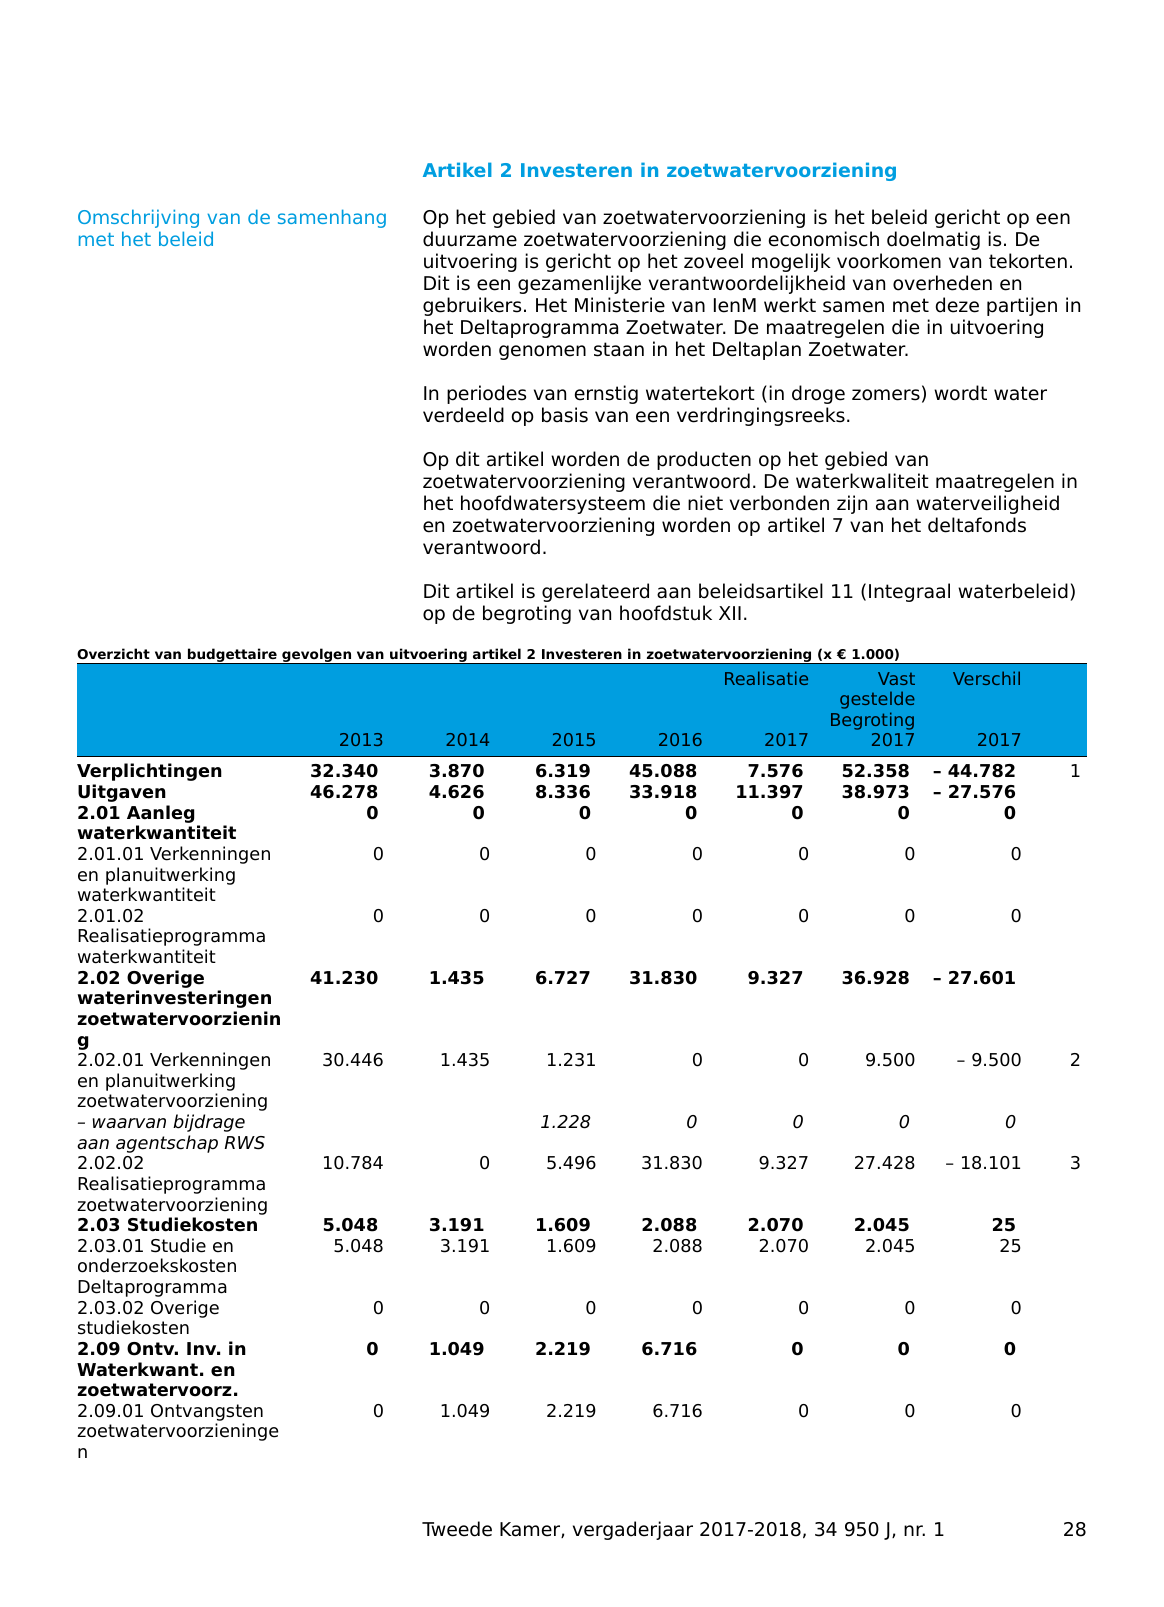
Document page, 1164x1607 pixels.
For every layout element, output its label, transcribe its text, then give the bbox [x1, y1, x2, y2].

table_cell 0 [709, 1339, 815, 1401]
table_cell 41.230 [284, 968, 390, 1050]
table_cell – 44.782 [921, 757, 1027, 782]
table_cell 1.435 [390, 968, 496, 1050]
table_cell 2.219 [496, 1339, 602, 1401]
table_cell 2.01.01 Verkenningen en planuitwerking waterkwantiteit [77, 844, 283, 906]
table_cell 1.228 [496, 1112, 602, 1153]
table_cell 3.191 [390, 1236, 496, 1298]
table_cell 0 [390, 803, 496, 844]
table_cell [1028, 1339, 1087, 1401]
text Omschrijving van de samenhang met het beleid [77, 207, 399, 251]
table_cell 1 [1028, 757, 1087, 782]
table_cell 8.336 [496, 782, 602, 803]
table_cell 0 [709, 1401, 815, 1463]
table_cell 0 [496, 1298, 602, 1339]
table_cell [1028, 844, 1087, 906]
table_cell 0 [284, 1339, 390, 1401]
table_cell 0 [284, 803, 390, 844]
table_cell 2014 [390, 730, 496, 756]
table_cell Verplichtingen [77, 757, 283, 782]
table_cell 38.973 [815, 782, 921, 803]
table_cell 2.088 [602, 1215, 709, 1236]
table_cell [390, 664, 496, 730]
table_cell 7.576 [709, 757, 815, 782]
table_cell 0 [284, 1298, 390, 1339]
table_cell – 27.576 [921, 782, 1027, 803]
table_cell 0 [815, 906, 921, 968]
table_cell 32.340 [284, 757, 390, 782]
table_cell 2017 [815, 730, 921, 756]
table_cell 1.049 [390, 1339, 496, 1401]
table_cell 6.716 [602, 1339, 709, 1401]
table_cell 46.278 [284, 782, 390, 803]
table_cell 0 [709, 803, 815, 844]
table_cell – waarvan bijdrage aan agentschap RWS [77, 1112, 283, 1153]
table_cell 0 [815, 1298, 921, 1339]
table_cell 0 [815, 844, 921, 906]
table_cell [1028, 664, 1087, 730]
table_cell Realisatie [709, 664, 815, 730]
table_cell 1.609 [496, 1236, 602, 1298]
table_cell 2.09 Ontv. Inv. in Waterkwant. en zoetwatervoorz. [77, 1339, 283, 1401]
table_cell 0 [815, 803, 921, 844]
table_cell [1028, 1112, 1087, 1153]
table_cell 2.03 Studiekosten [77, 1215, 283, 1236]
table_cell [1028, 1401, 1087, 1463]
table_cell 0 [921, 1401, 1027, 1463]
table_cell 4.626 [390, 782, 496, 803]
table_cell 0 [921, 1298, 1027, 1339]
table_cell 2.088 [602, 1236, 709, 1298]
table_cell Verschil [921, 664, 1027, 730]
table_cell 0 [709, 1112, 815, 1153]
table_cell 2017 [709, 730, 815, 756]
table_cell 0 [921, 844, 1027, 906]
table_cell 36.928 [815, 968, 921, 1050]
table_cell 0 [602, 844, 709, 906]
table_cell 2017 [921, 730, 1027, 756]
table_cell 2.03.02 Overige studiekosten [77, 1298, 283, 1339]
table_cell 0 [921, 1112, 1027, 1153]
table_cell [602, 664, 709, 730]
table_cell 0 [815, 1339, 921, 1401]
table_cell 30.446 [284, 1050, 390, 1112]
table_cell [496, 664, 602, 730]
table_cell 6.727 [496, 968, 602, 1050]
table_cell 2.070 [709, 1236, 815, 1298]
table_cell 2.01 Aanleg waterkwantiteit [77, 803, 283, 844]
table_cell 0 [602, 1298, 709, 1339]
table_cell 6.319 [496, 757, 602, 782]
table_cell 2016 [602, 730, 709, 756]
table_cell [1028, 782, 1087, 803]
table_cell 2.070 [709, 1215, 815, 1236]
table_cell 2015 [496, 730, 602, 756]
table_cell 9.327 [709, 968, 815, 1050]
table_cell 0 [390, 1298, 496, 1339]
table_cell 0 [496, 844, 602, 906]
table_cell [1028, 906, 1087, 968]
table_cell 2 [1028, 1050, 1087, 1112]
table_cell [1028, 730, 1087, 756]
table_cell [1028, 968, 1087, 1050]
table_cell [284, 664, 390, 730]
table_cell 0 [602, 1050, 709, 1112]
table_cell 0 [602, 1112, 709, 1153]
table_cell 2.045 [815, 1215, 921, 1236]
table_cell 2.03.01 Studie en onderzoekskosten Deltaprogramma [77, 1236, 283, 1298]
subtitle Artikel 2 Investeren in zoetwatervoorziening [422, 160, 1087, 182]
table_cell [1028, 803, 1087, 844]
table_cell 5.048 [284, 1215, 390, 1236]
table_cell 9.327 [709, 1153, 815, 1215]
table_cell 1.609 [496, 1215, 602, 1236]
table_cell 0 [284, 906, 390, 968]
table_cell 0 [815, 1401, 921, 1463]
table_cell 2.01.02 Realisatieprogramma waterkwantiteit [77, 906, 283, 968]
table_cell 3.191 [390, 1215, 496, 1236]
table_cell Uitgaven [77, 782, 283, 803]
table_cell [390, 1112, 496, 1153]
table_cell 52.358 [815, 757, 921, 782]
table_cell 0 [709, 1298, 815, 1339]
table_cell 3.870 [390, 757, 496, 782]
table_cell 0 [496, 906, 602, 968]
table_cell 2.02.02 Realisatieprogramma zoetwatervoorziening [77, 1153, 283, 1215]
table_cell 0 [284, 1401, 390, 1463]
table_cell [1028, 1215, 1087, 1236]
table_cell 0 [815, 1112, 921, 1153]
table_cell 33.918 [602, 782, 709, 803]
table_cell 0 [921, 803, 1027, 844]
table_cell 2.09.01 Ontvangsten zoetwatervoorzieningen [77, 1401, 283, 1463]
table_cell 27.428 [815, 1153, 921, 1215]
table_cell 1.435 [390, 1050, 496, 1112]
table_cell 3 [1028, 1153, 1087, 1215]
table_cell 2.219 [496, 1401, 602, 1463]
table_cell 9.500 [815, 1050, 921, 1112]
text Op dit artikel worden de producten op het gebied van zoetwatervoorziening verantwoord. De waterkwaliteit maatregelen in het hoofdwatersysteem die niet verbonden zijn aan waterveiligheid en zoetwatervoorziening worden op artikel 7 van het deltafonds verantwoord. [422, 449, 1087, 559]
table_cell 0 [602, 803, 709, 844]
table_cell 2.045 [815, 1236, 921, 1298]
table_cell 31.830 [602, 968, 709, 1050]
table_cell – 18.101 [921, 1153, 1027, 1215]
table_cell 5.048 [284, 1236, 390, 1298]
table_cell 0 [390, 1153, 496, 1215]
text Op het gebied van zoetwatervoorziening is het beleid gericht op een duurzame zoetwatervoorziening die economisch doelmatig is. De uitvoering is gericht op het zoveel mogelijk voorkomen van tekorten. Dit is een gezamenlijke verantwoordelijkheid van overheden en gebruikers. Het Ministerie van IenM werkt samen met deze partijen in het Deltaprogramma Zoetwater. De maatregelen die in uitvoering worden genomen staan in het Deltaplan Zoetwater. [422, 207, 1087, 361]
table_cell 0 [602, 906, 709, 968]
table_cell 0 [390, 906, 496, 968]
table_cell – 9.500 [921, 1050, 1027, 1112]
table_cell 11.397 [709, 782, 815, 803]
table_cell Vast gestelde Begroting [815, 664, 921, 730]
table_cell 0 [921, 1339, 1027, 1401]
table_cell 0 [390, 844, 496, 906]
table_cell 31.830 [602, 1153, 709, 1215]
table_cell 0 [709, 844, 815, 906]
table_cell [77, 664, 283, 730]
table_cell – 27.601 [921, 968, 1027, 1050]
table_cell 0 [921, 906, 1027, 968]
table_cell 5.496 [496, 1153, 602, 1215]
table_cell 0 [496, 803, 602, 844]
table_cell [284, 1112, 390, 1153]
table_cell 2013 [284, 730, 390, 756]
table_cell [1028, 1298, 1087, 1339]
table_cell 6.716 [602, 1401, 709, 1463]
table_cell 45.088 [602, 757, 709, 782]
table_cell 25 [921, 1236, 1027, 1298]
table_cell 0 [709, 906, 815, 968]
table_cell 2.02 Overige waterinvesteringen zoetwatervoorziening [77, 968, 283, 1050]
table_cell 0 [284, 844, 390, 906]
table_header Overzicht van budgettaire gevolgen van uitvoering artikel 2 Investeren in zoetwatervoorziening (x € 1.000) [77, 647, 1087, 663]
text In periodes van ernstig watertekort (in droge zomers) wordt water verdeeld op basis van een verdringingsreeks. [422, 383, 1087, 427]
table_cell 10.784 [284, 1153, 390, 1215]
text Dit artikel is gerelateerd aan beleidsartikel 11 (Integraal waterbeleid) op de begroting van hoofdstuk XII. [422, 581, 1087, 625]
table_cell 25 [921, 1215, 1027, 1236]
table_cell [1028, 1236, 1087, 1298]
table_cell 0 [709, 1050, 815, 1112]
table_cell [77, 730, 283, 756]
table_cell 1.049 [390, 1401, 496, 1463]
table_cell 2.02.01 Verkenningen en planuitwerking zoetwatervoorziening [77, 1050, 283, 1112]
table_cell 1.231 [496, 1050, 602, 1112]
